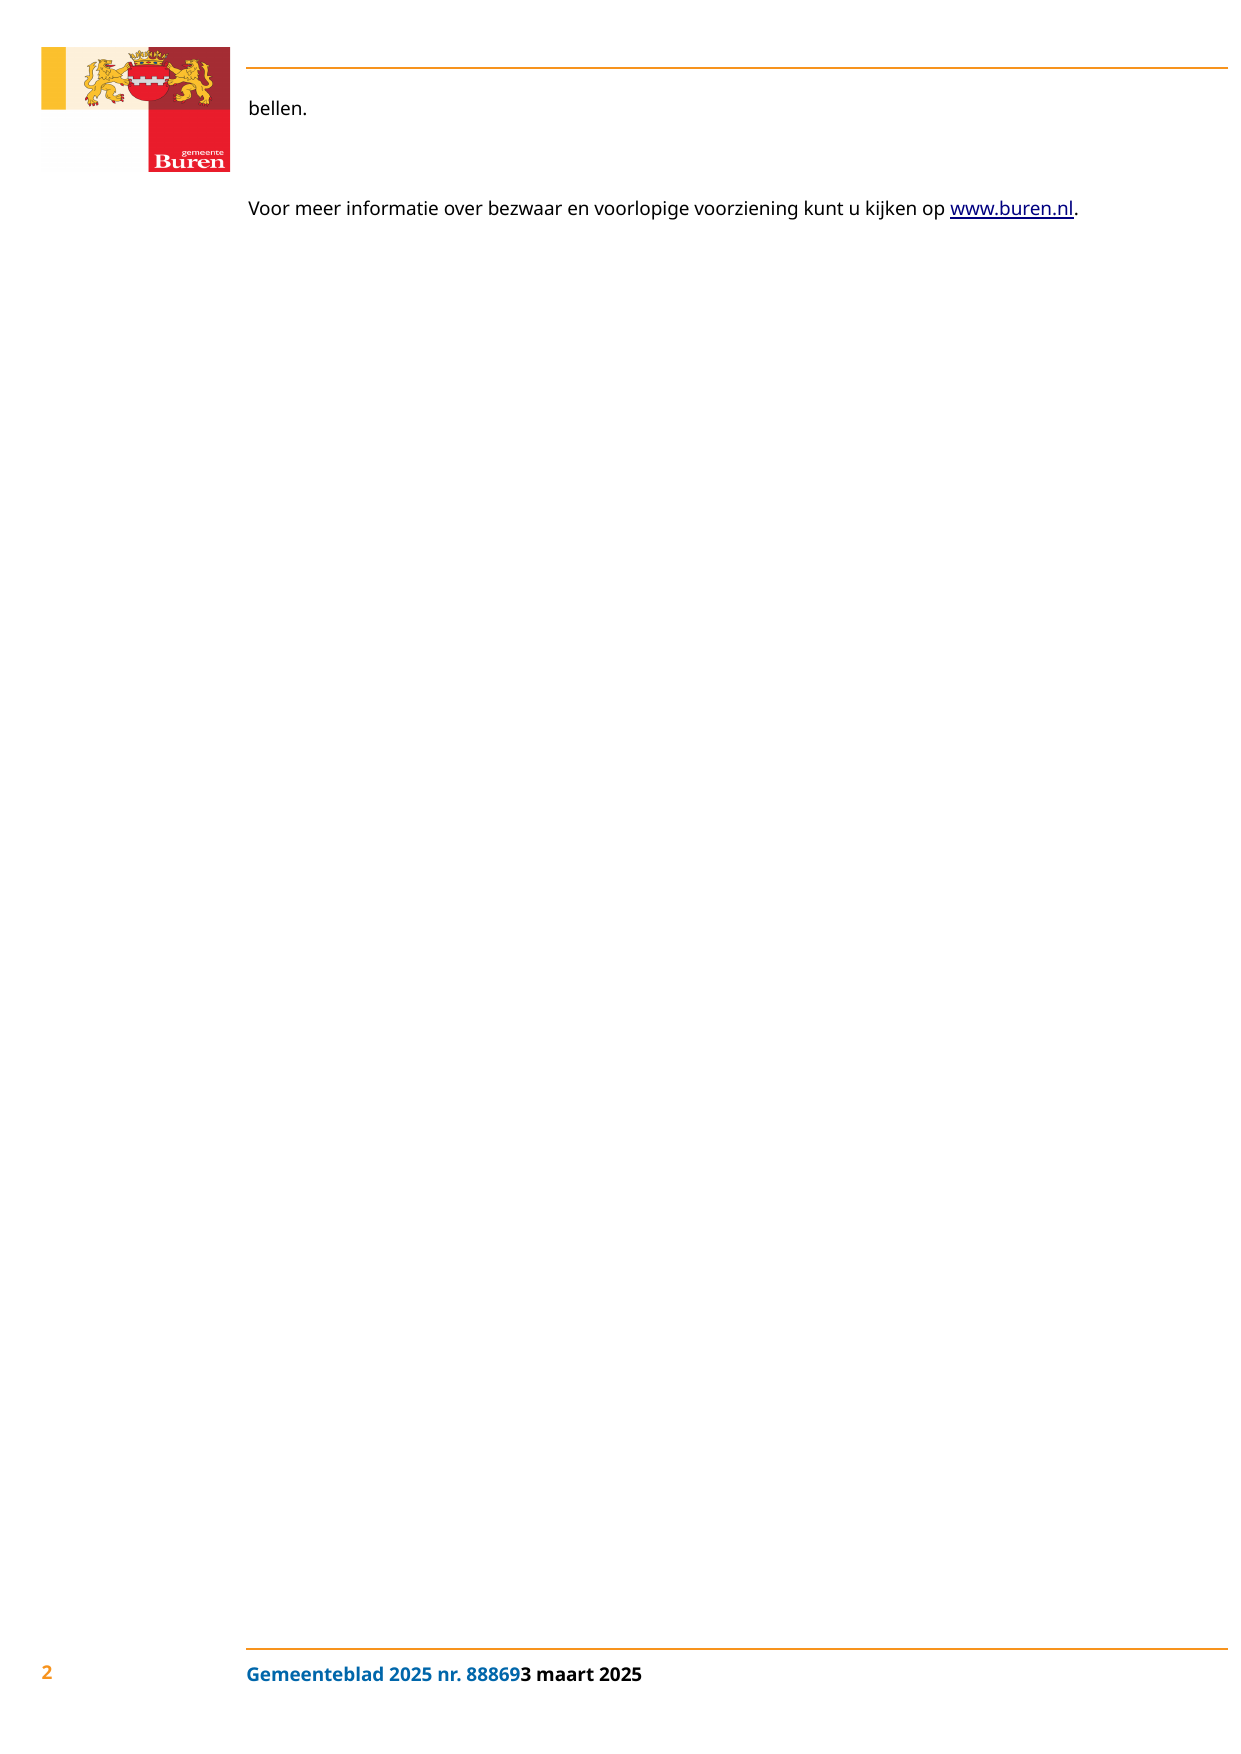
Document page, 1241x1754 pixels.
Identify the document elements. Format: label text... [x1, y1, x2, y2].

text bellen. [248, 95, 1152, 121]
picture [41, 47, 231, 172]
text Voor meer informatie over bezwaar en voorlopige voorziening kunt u kijken op www.buren.nl. [248, 196, 1152, 221]
